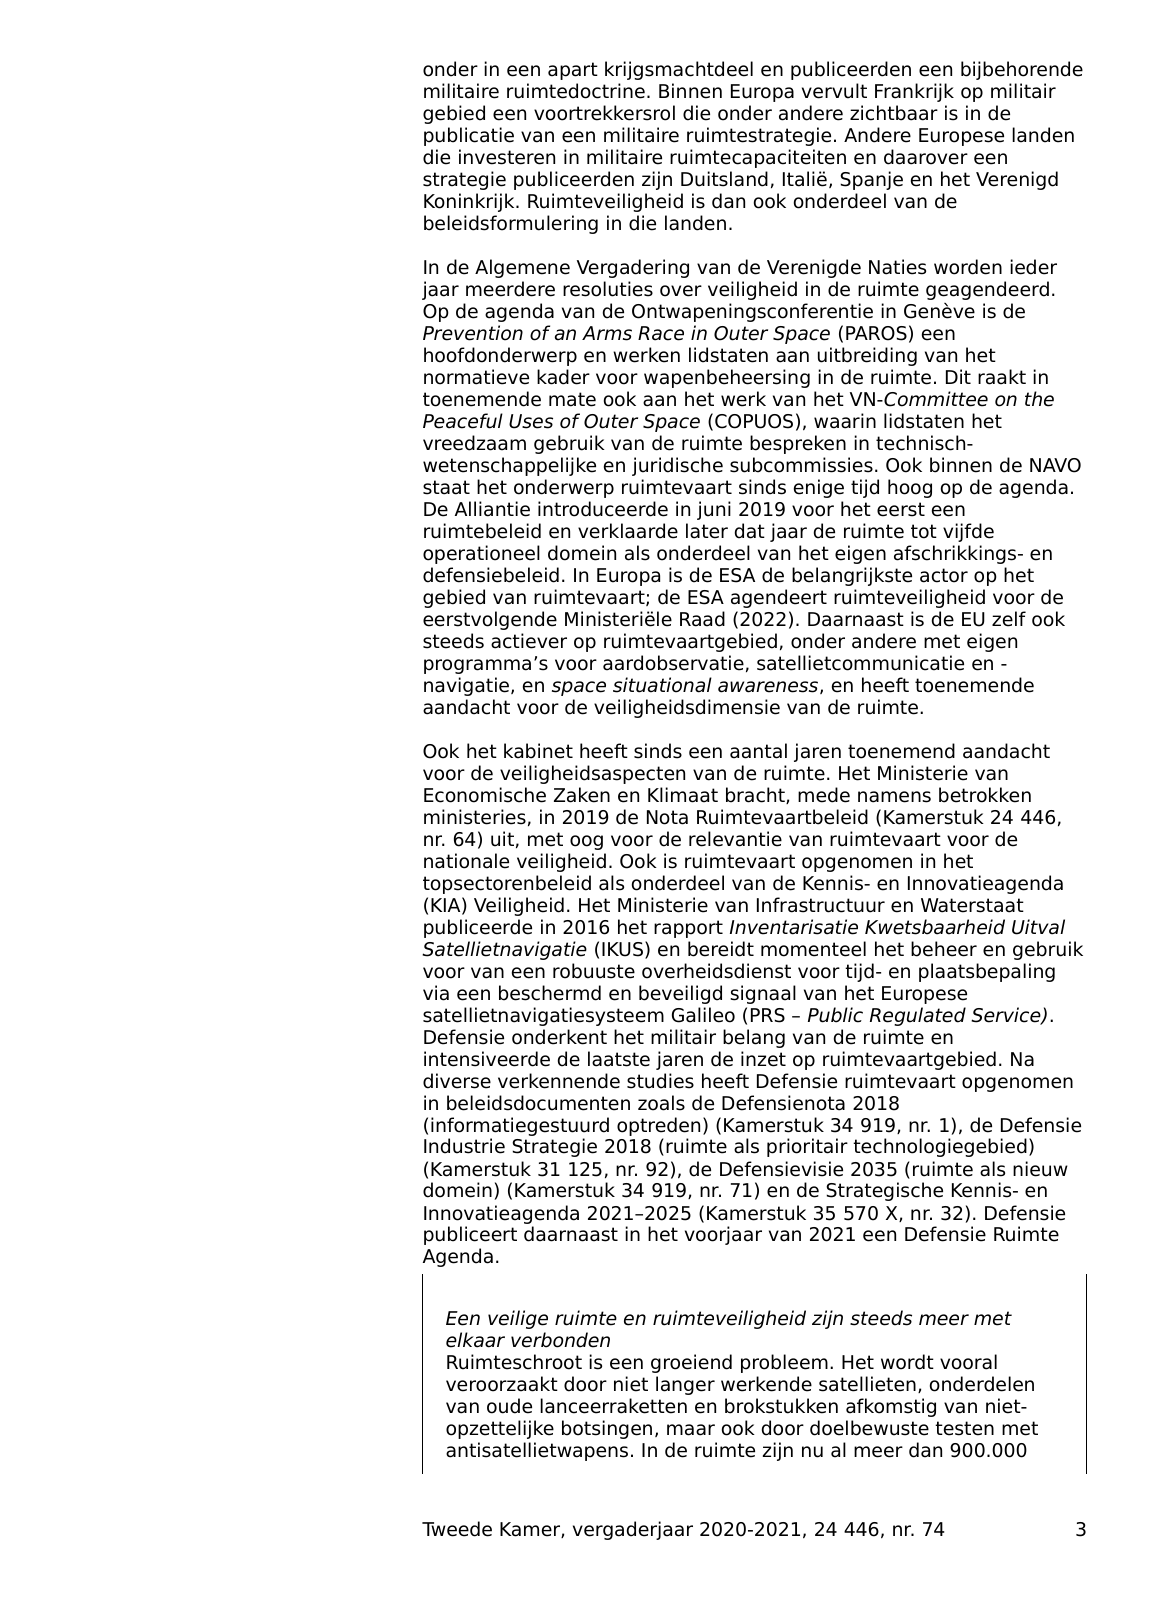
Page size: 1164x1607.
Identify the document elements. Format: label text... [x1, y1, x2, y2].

text Ook het kabinet heeft sinds een aantal jaren toenemend aandacht voor de veiligheidsaspecten van de ruimte. Het Ministerie van Economische Zaken en Klimaat bracht, mede namens betrokken ministeries, in 2019 de Nota Ruimtevaartbeleid (Kamerstuk 24 446, nr. 64) uit, met oog voor de relevantie van ruimtevaart voor de nationale veiligheid. Ook is ruimtevaart opgenomen in het topsectorenbeleid als onderdeel van de Kennis- en Innovatieagenda (KIA) Veiligheid. Het Ministerie van Infrastructuur en Waterstaat publiceerde in 2016 het rapport Inventarisatie Kwetsbaarheid Uitval Satellietnavigatie (IKUS) en bereidt momenteel het beheer en gebruik voor van een robuuste overheidsdienst voor tijd- en plaatsbepaling via een beschermd en beveiligd signaal van het Europese satellietnavigatiesysteem Galileo (PRS – Public Regulated Service). Defensie onderkent het militair belang van de ruimte en intensiveerde de laatste jaren de inzet op ruimtevaartgebied. Na diverse verkennende studies heeft Defensie ruimtevaart opgenomen in beleidsdocumenten zoals de Defensienota 2018 (informatiegestuurd optreden) (Kamerstuk 34 919, nr. 1), de Defensie Industrie Strategie 2018 (ruimte als prioritair technologiegebied) (Kamerstuk 31 125, nr. 92), de Defensievisie 2035 (ruimte als nieuw domein) (Kamerstuk 34 919, nr. 71) en de Strategische Kennis- en Innovatieagenda 2021–2025 (Kamerstuk 35 570 X, nr. 32). Defensie publiceert daarnaast in het voorjaar van 2021 een Defensie Ruimte Agenda. [422, 741, 1087, 1268]
table_header Een veilige ruimte en ruimteveiligheid zijn steeds meer met elkaar verbonden Ruimteschroot is een groeiend probleem. Het wordt vooral veroorzaakt door niet langer werkende satellieten, onderdelen van oude lanceerraketten en brokstukken afkomstig van niet-opzettelijke botsingen, maar ook door doelbewuste testen met antisatellietwapens. In de ruimte zijn nu al meer dan 900.000 [423, 1274, 1086, 1474]
text In de Algemene Vergadering van de Verenigde Naties worden ieder jaar meerdere resoluties over veiligheid in de ruimte geagendeerd. Op de agenda van de Ontwapeningsconferentie in Genève is de Prevention of an Arms Race in Outer Space (PAROS) een hoofdonderwerp en werken lidstaten aan uitbreiding van het normatieve kader voor wapenbeheersing in de ruimte. Dit raakt in toenemende mate ook aan het werk van het VN-Committee on the Peaceful Uses of Outer Space (COPUOS), waarin lidstaten het vreedzaam gebruik van de ruimte bespreken in technisch-wetenschappelijke en juridische subcommissies. Ook binnen de NAVO staat het onderwerp ruimtevaart sinds enige tijd hoog op de agenda. De Alliantie introduceerde in juni 2019 voor het eerst een ruimtebeleid en verklaarde later dat jaar de ruimte tot vijfde operationeel domein als onderdeel van het eigen afschrikkings- en defensiebeleid. In Europa is de ESA de belangrijkste actor op het gebied van ruimtevaart; de ESA agendeert ruimteveiligheid voor de eerstvolgende Ministeriële Raad (2022). Daarnaast is de EU zelf ook steeds actiever op ruimtevaartgebied, onder andere met eigen programma’s voor aardobservatie, satellietcommunicatie en -navigatie, en space situational awareness, en heeft toenemende aandacht voor de veiligheidsdimensie van de ruimte. [422, 257, 1087, 719]
text onder in een apart krijgsmachtdeel en publiceerden een bijbehorende militaire ruimtedoctrine. Binnen Europa vervult Frankrijk op militair gebied een voortrekkersrol die onder andere zichtbaar is in de publicatie van een militaire ruimtestrategie. Andere Europese landen die investeren in militaire ruimtecapaciteiten en daarover een strategie publiceerden zijn Duitsland, Italië, Spanje en het Verenigd Koninkrijk. Ruimteveiligheid is dan ook onderdeel van de beleidsformulering in die landen. [422, 59, 1087, 235]
